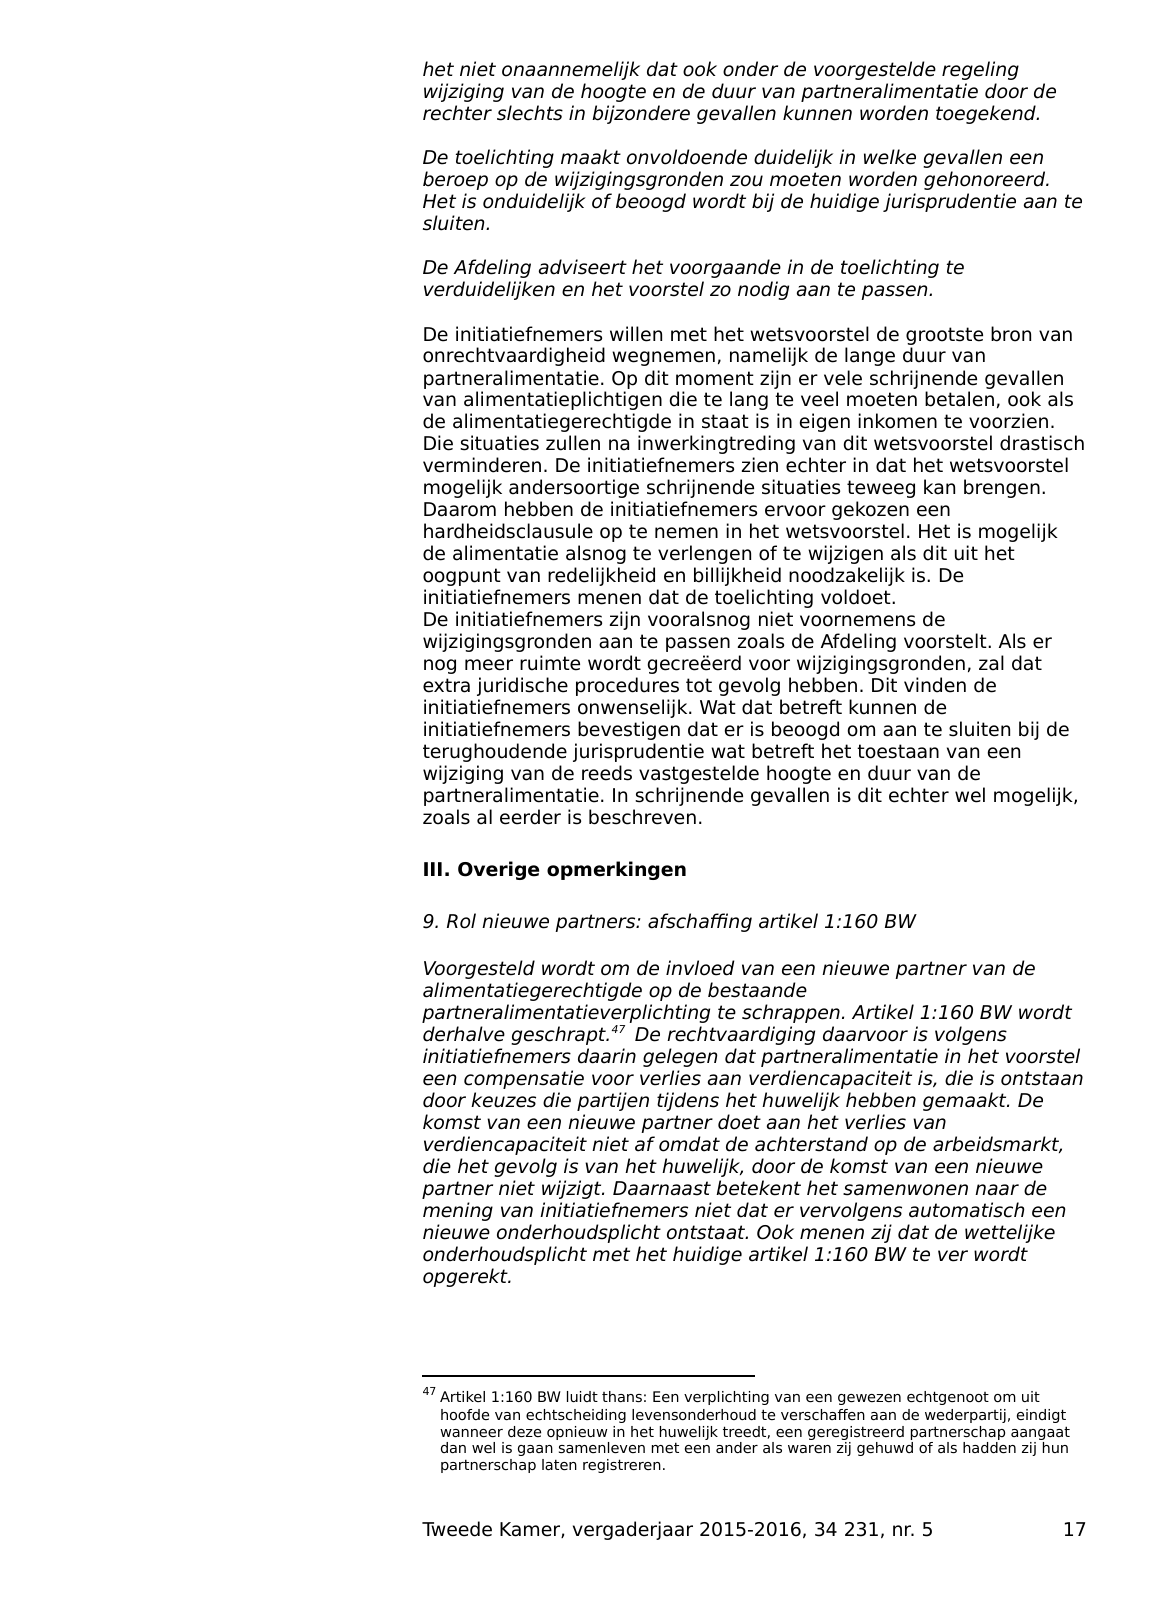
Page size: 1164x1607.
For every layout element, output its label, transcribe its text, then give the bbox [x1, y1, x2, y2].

text De Afdeling adviseert het voorgaande in de toelichting te verduidelijken en het voorstel zo nodig aan te passen. [422, 257, 1087, 301]
text De initiatiefnemers willen met het wetsvoorstel de grootste bron van onrechtvaardigheid wegnemen, namelijk de lange duur van partneralimentatie. Op dit moment zijn er vele schrijnende gevallen van alimentatieplichtigen die te lang te veel moeten betalen, ook als de alimentatiegerechtigde in staat is in eigen inkomen te voorzien. Die situaties zullen na inwerkingtreding van dit wetsvoorstel drastisch verminderen. De initiatiefnemers zien echter in dat het wetsvoorstel mogelijk andersoortige schrijnende situaties teweeg kan brengen. Daarom hebben de initiatiefnemers ervoor gekozen een hardheidsclausule op te nemen in het wetsvoorstel. Het is mogelijk de alimentatie alsnog te verlengen of te wijzigen als dit uit het oogpunt van redelijkheid en billijkheid noodzakelijk is. De initiatiefnemers menen dat de toelichting voldoet. [422, 323, 1087, 609]
subtitle 9. Rol nieuwe partners: afschaffing artikel 1:160 BW [422, 911, 1087, 933]
text De initiatiefnemers zijn vooralsnog niet voornemens de wijzigingsgronden aan te passen zoals de Afdeling voorstelt. Als er nog meer ruimte wordt gecreëerd voor wijzigingsgronden, zal dat extra juridische procedures tot gevolg hebben. Dit vinden de initiatiefnemers onwenselijk. Wat dat betreft kunnen de initiatiefnemers bevestigen dat er is beoogd om aan te sluiten bij de terughoudende jurisprudentie wat betreft het toestaan van een wijziging van de reeds vastgestelde hoogte en duur van de partneralimentatie. In schrijnende gevallen is dit echter wel mogelijk, zoals al eerder is beschreven. [422, 609, 1087, 829]
text Artikel 1:160 BW luidt thans: Een verplichting van een gewezen echtgenoot om uit hoofde van echtscheiding levensonderhoud te verschaffen aan de wederpartij, eindigt wanneer deze opnieuw in het huwelijk treedt, een geregistreerd partnerschap aangaat dan wel is gaan samenleven met een ander als waren zij gehuwd of als hadden zij hun partnerschap laten registreren. [422, 1385, 1087, 1474]
text het niet onaannemelijk dat ook onder de voorgestelde regeling wijziging van de hoogte en de duur van partneralimentatie door de rechter slechts in bijzondere gevallen kunnen worden toegekend. [422, 59, 1087, 125]
text De toelichting maakt onvoldoende duidelijk in welke gevallen een beroep op de wijzigingsgronden zou moeten worden gehonoreerd. Het is onduidelijk of beoogd wordt bij de huidige jurisprudentie aan te sluiten. [422, 147, 1087, 235]
text Voorgesteld wordt om de invloed van een nieuwe partner van de alimentatiegerechtigde op de bestaande partneralimentatieverplichting te schrappen. Artikel 1:160 BW wordt derhalve geschrapt. De rechtvaardiging daarvoor is volgens initiatiefnemers daarin gelegen dat partneralimentatie in het voorstel een compensatie voor verlies aan verdiencapaciteit is, die is ontstaan door keuzes die partijen tijdens het huwelijk hebben gemaakt. De komst van een nieuwe partner doet aan het verlies van verdiencapaciteit niet af omdat de achterstand op de arbeidsmarkt, die het gevolg is van het huwelijk, door de komst van een nieuwe partner niet wijzigt. Daarnaast betekent het samenwonen naar de mening van initiatiefnemers niet dat er vervolgens automatisch een nieuwe onderhoudsplicht ontstaat. Ook menen zij dat de wettelijke onderhoudsplicht met het huidige artikel 1:160 BW te ver wordt opgerekt. [422, 958, 1087, 1288]
subtitle III. Overige opmerkingen [422, 859, 1087, 881]
